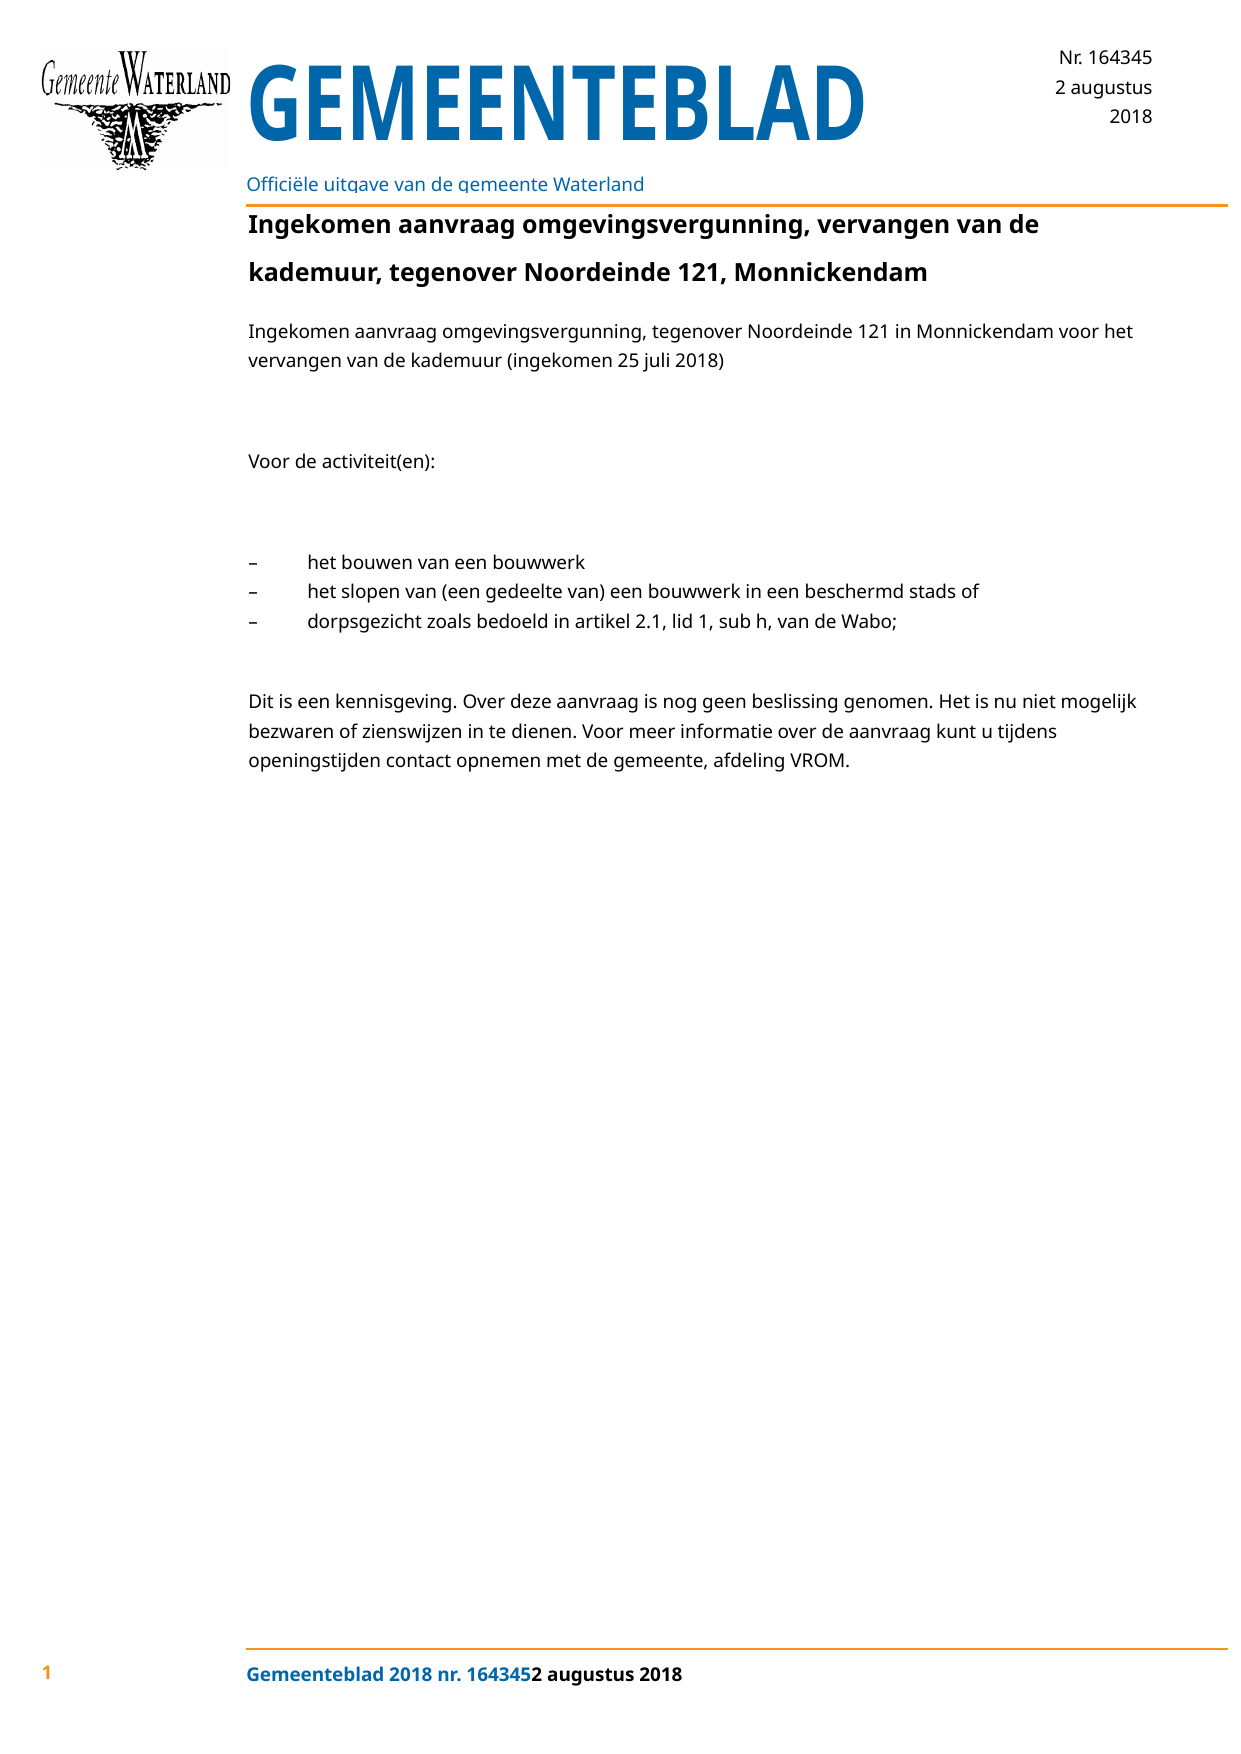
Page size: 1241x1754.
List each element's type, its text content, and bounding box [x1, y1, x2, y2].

text Ingekomen aanvraag omgevingsvergunning, tegenover Noordeinde 121 in Monnickendam voor het vervangen van de kademuur (ingekomen 25 juli 2018) [248, 318, 1152, 373]
list het bouwen van een bouwwerk [248, 549, 1152, 575]
text Dit is een kennisgeving. Over deze aanvraag is nog geen beslissing genomen. Het is nu niet mogelijk bezwaren of zienswijzen in te dienen. Voor meer informatie over de aanvraag kunt u tijdens openingstijden contact opnemen met de gemeente, afdeling VROM. [248, 688, 1152, 773]
text Voor de activiteit(en): [248, 448, 1152, 474]
text Ingekomen aanvraag omgevingsvergunning, vervangen van de kademuur, tegenover Noordeinde 121, Monnickendam [248, 207, 1152, 288]
picture [41, 47, 231, 172]
list dorpsgezicht zoals bedoeld in artikel 2.1, lid 1, sub h, van de Wabo; [248, 608, 1152, 634]
list het slopen van (een gedeelte van) een bouwwerk in een beschermd stads of [248, 579, 1152, 604]
